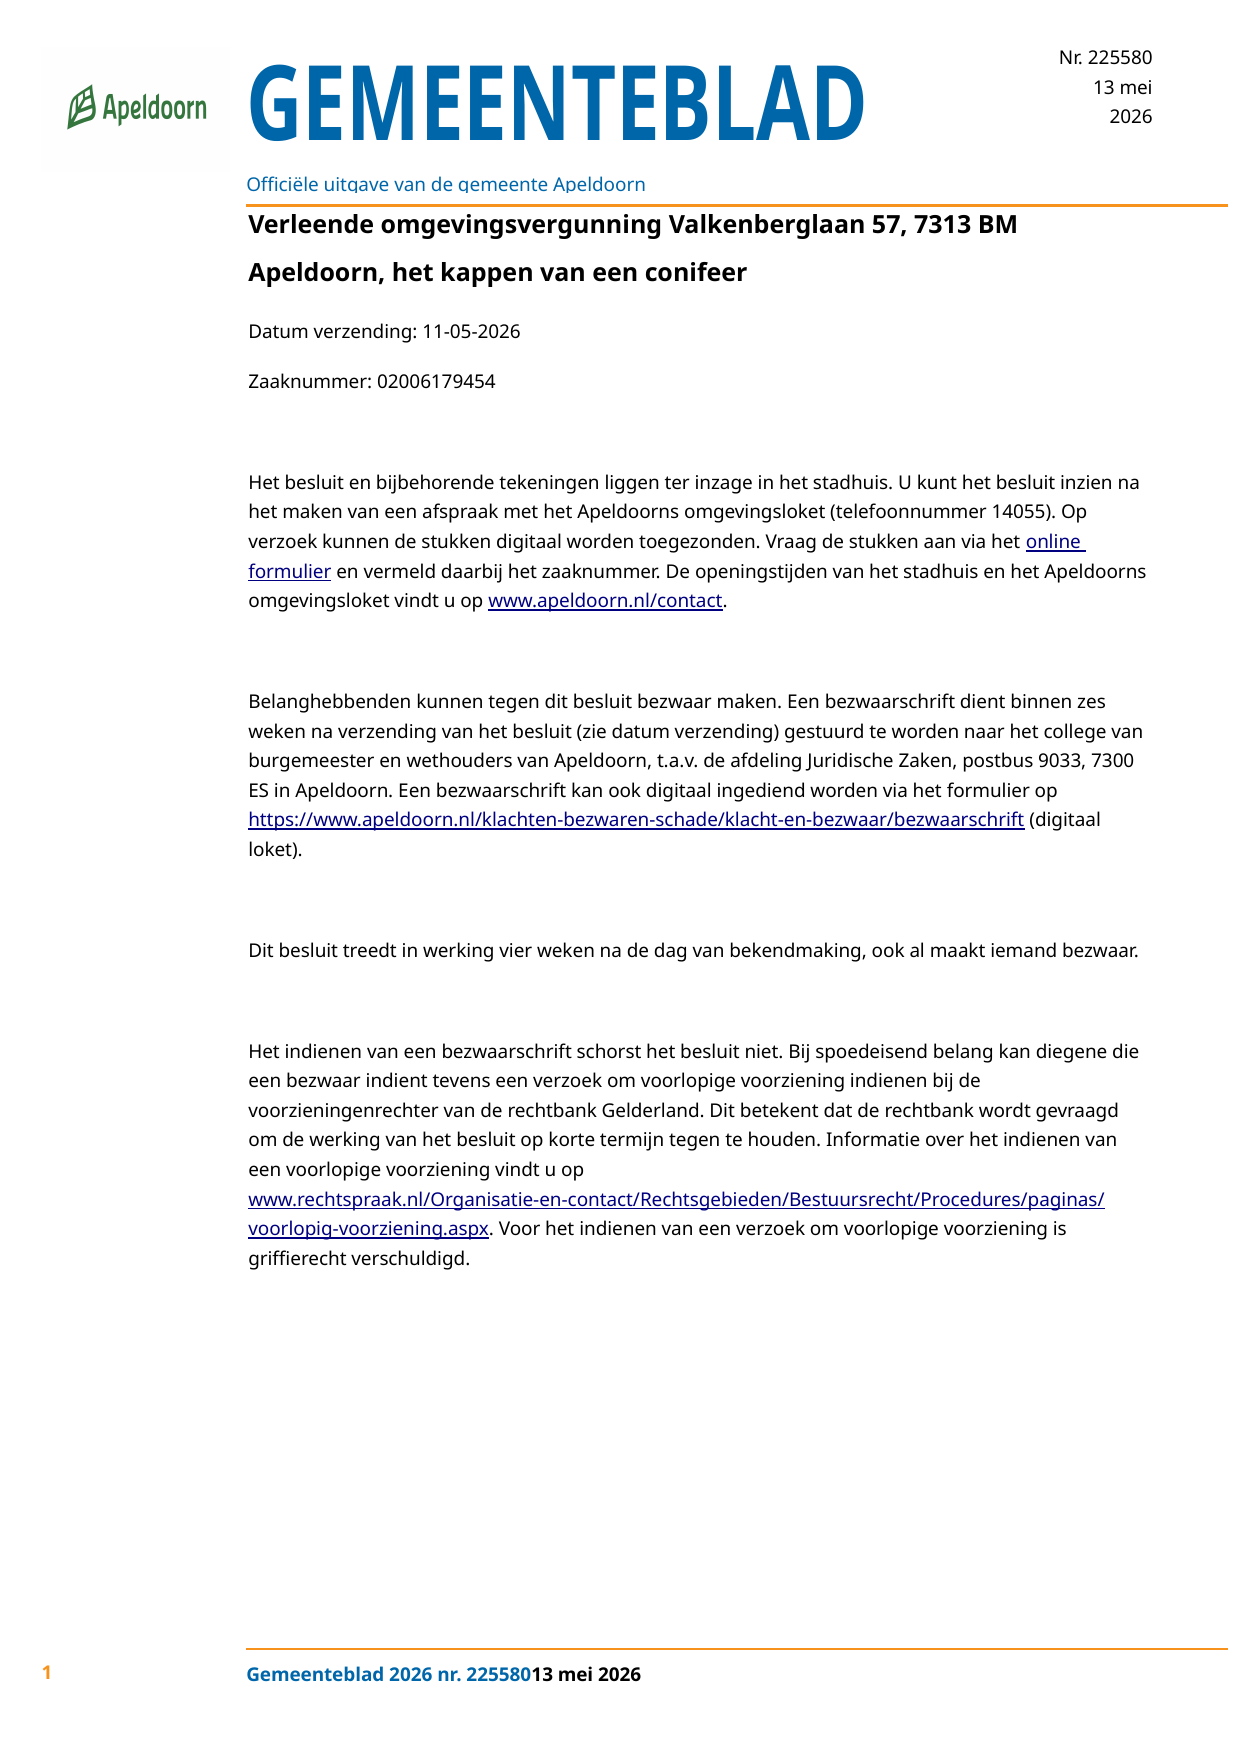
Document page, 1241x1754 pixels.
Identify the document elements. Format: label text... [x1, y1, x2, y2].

text Het besluit en bijbehorende tekeningen liggen ter inzage in het stadhuis. U kunt het besluit inzien na het maken van een afspraak met het Apeldoorns omgevingsloket (telefoonnummer 14055). Op verzoek kunnen de stukken digitaal worden toegezonden. Vraag de stukken aan via het online formulier en vermeld daarbij het zaaknummer. De openingstijden van het stadhuis en het Apeldoorns omgevingsloket vindt u op www.apeldoorn.nl/contact. [248, 469, 1152, 613]
text Het indienen van een bezwaarschrift schorst het besluit niet. Bij spoedeisend belang kan diegene die een bezwaar indient tevens een verzoek om voorlopige voorziening indienen bij de voorzieningenrechter van de rechtbank Gelderland. Dit betekent dat de rechtbank wordt gevraagd om de werking van het besluit op korte termijn tegen te houden. Informatie over het indienen van een voorlopige voorziening vindt u op www.rechtspraak.nl/Organisatie-en-contact/Rechtsgebieden/Bestuursrecht/Procedures/paginas/voorlopig-voorziening.aspx. Voor het indienen van een verzoek om voorlopige voorziening is griffierecht verschuldigd. [248, 1038, 1152, 1271]
text Belanghebbenden kunnen tegen dit besluit bezwaar maken. Een bezwaarschrift dient binnen zes weken na verzending van het besluit (zie datum verzending) gestuurd te worden naar het college van burgemeester en wethouders van Apeldoorn, t.a.v. de afdeling Juridische Zaken, postbus 9033, 7300 ES in Apeldoorn. Een bezwaarschrift kan ook digitaal ingediend worden via het formulier op https://www.apeldoorn.nl/klachten-bezwaren-schade/klacht-en-bezwaar/bezwaarschrift (digitaal loket). [248, 688, 1152, 862]
text Dit besluit treedt in werking vier weken na de dag van bekendmaking, ook al maakt iemand bezwaar. [248, 937, 1152, 963]
text Datum verzending: 11-05-2026 [248, 318, 1152, 344]
picture [41, 47, 231, 172]
text Verleende omgevingsvergunning Valkenberglaan 57, 7313 BM Apeldoorn, het kappen van een conifeer [248, 207, 1152, 288]
text Zaaknummer: 02006179454 [248, 368, 1152, 394]
